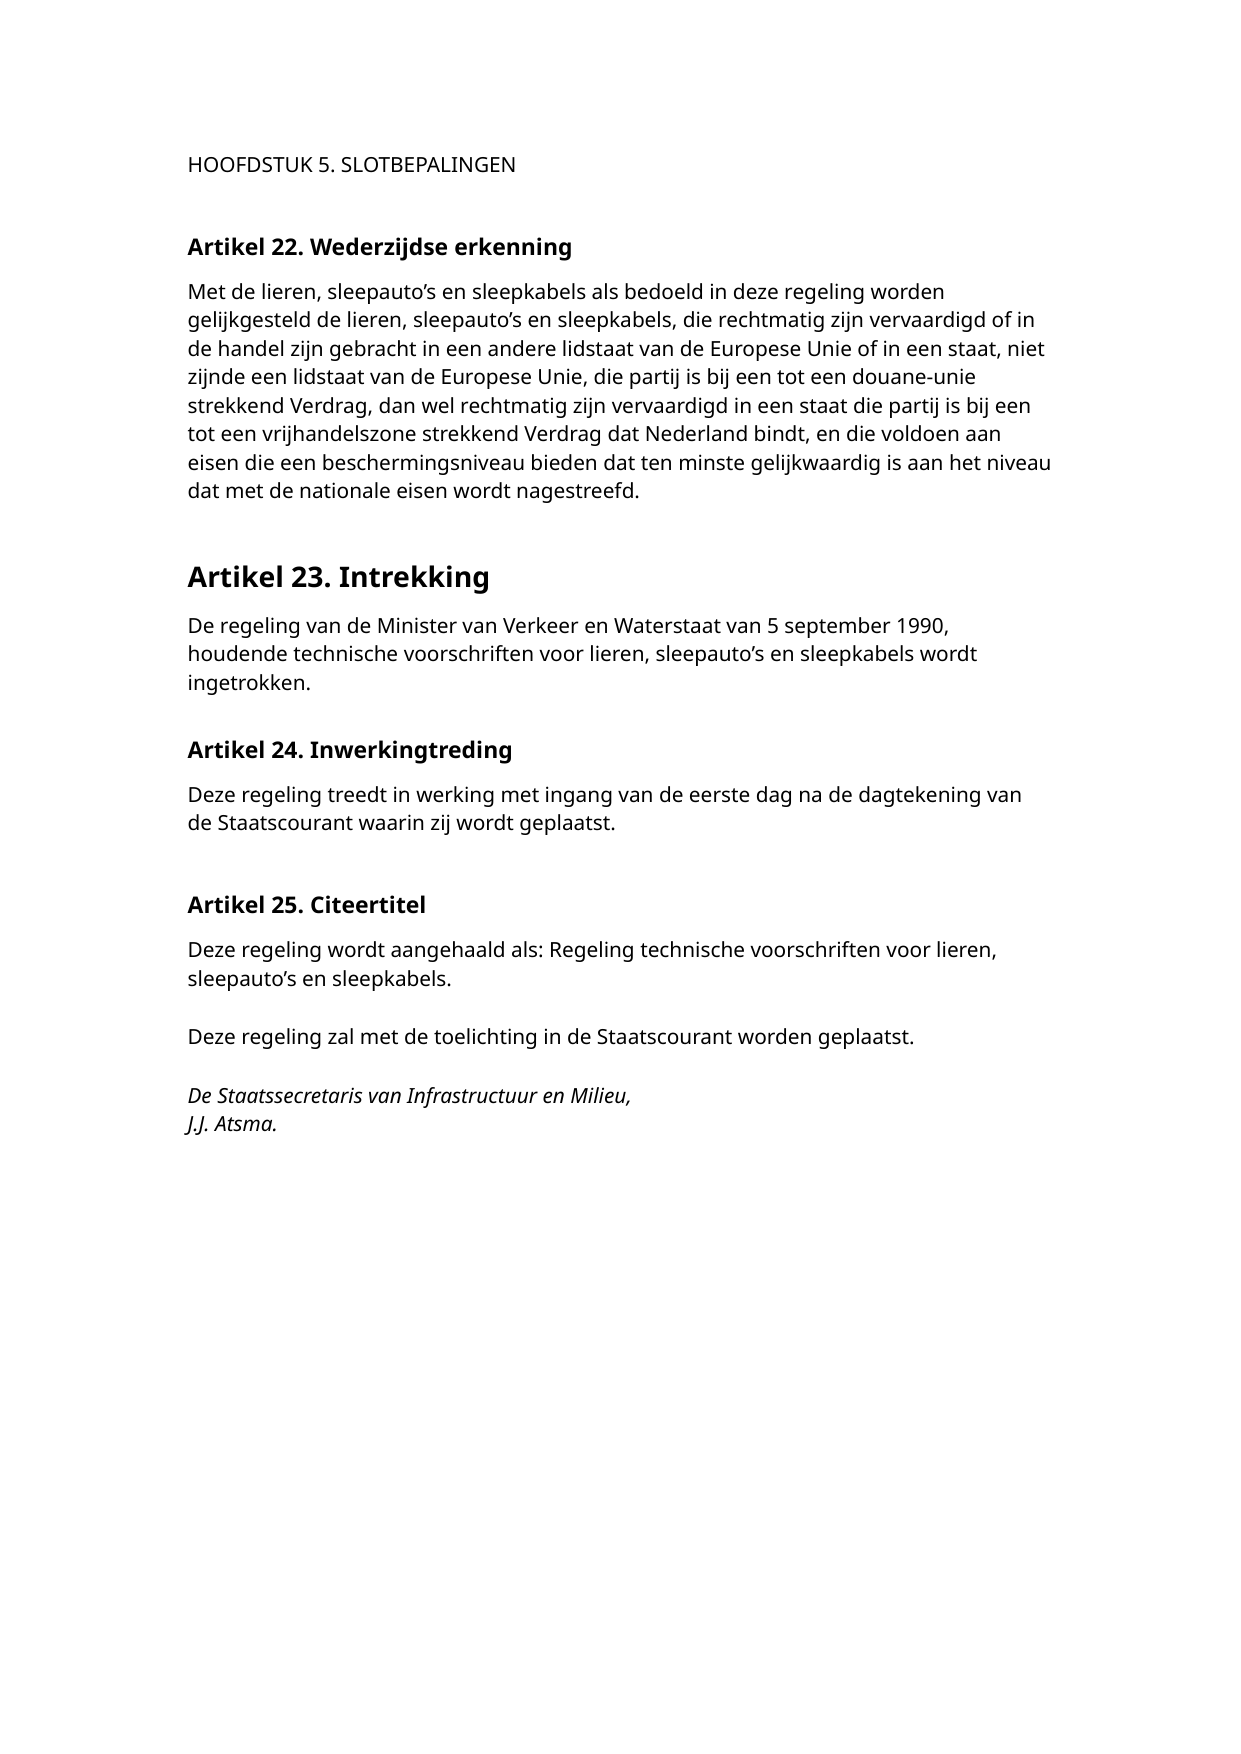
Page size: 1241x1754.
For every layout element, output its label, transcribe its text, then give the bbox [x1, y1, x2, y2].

subtitle Artikel 22. Wederzijdse erkenning [187, 231, 1053, 262]
text De Staatssecretaris van Infrastructuur en Milieu, [187, 1081, 1053, 1109]
text J.J. Atsma. [187, 1109, 1053, 1138]
text De regeling van de Minister van Verkeer en Waterstaat van 5 september 1990, houdende technische voorschriften voor lieren, sleepauto’s en sleepkabels wordt ingetrokken. [187, 611, 1053, 696]
subtitle Artikel 24. Inwerkingtreding [187, 734, 1053, 765]
text Deze regeling zal met de toelichting in de Staatscourant worden geplaatst. [187, 1022, 1053, 1051]
subtitle HOOFDSTUK 5. SLOTBEPALINGEN [187, 150, 1053, 178]
subtitle Artikel 23. Intrekking [187, 557, 1053, 596]
text Deze regeling wordt aangehaald als: Regeling technische voorschriften voor lieren, sleepauto’s en sleepkabels. [187, 936, 1053, 992]
text Deze regeling treedt in werking met ingang van de eerste dag na de dagtekening van de Staatscourant waarin zij wordt geplaatst. [187, 780, 1053, 837]
text Met de lieren, sleepauto’s en sleepkabels als bedoeld in deze regeling worden gelijkgesteld de lieren, sleepauto’s en sleepkabels, die rechtmatig zijn vervaardigd of in de handel zijn gebracht in een andere lidstaat van de Europese Unie of in een staat, niet zijnde een lidstaat van de Europese Unie, die partij is bij een tot een douane-unie strekkend Verdrag, dan wel rechtmatig zijn vervaardigd in een staat die partij is bij een tot een vrijhandelszone strekkend Verdrag dat Nederland bindt, en die voldoen aan eisen die een beschermingsniveau bieden dat ten minste gelijkwaardig is aan het niveau dat met de nationale eisen wordt nagestreefd. [187, 277, 1053, 505]
subtitle Artikel 25. Citeertitel [187, 889, 1053, 921]
